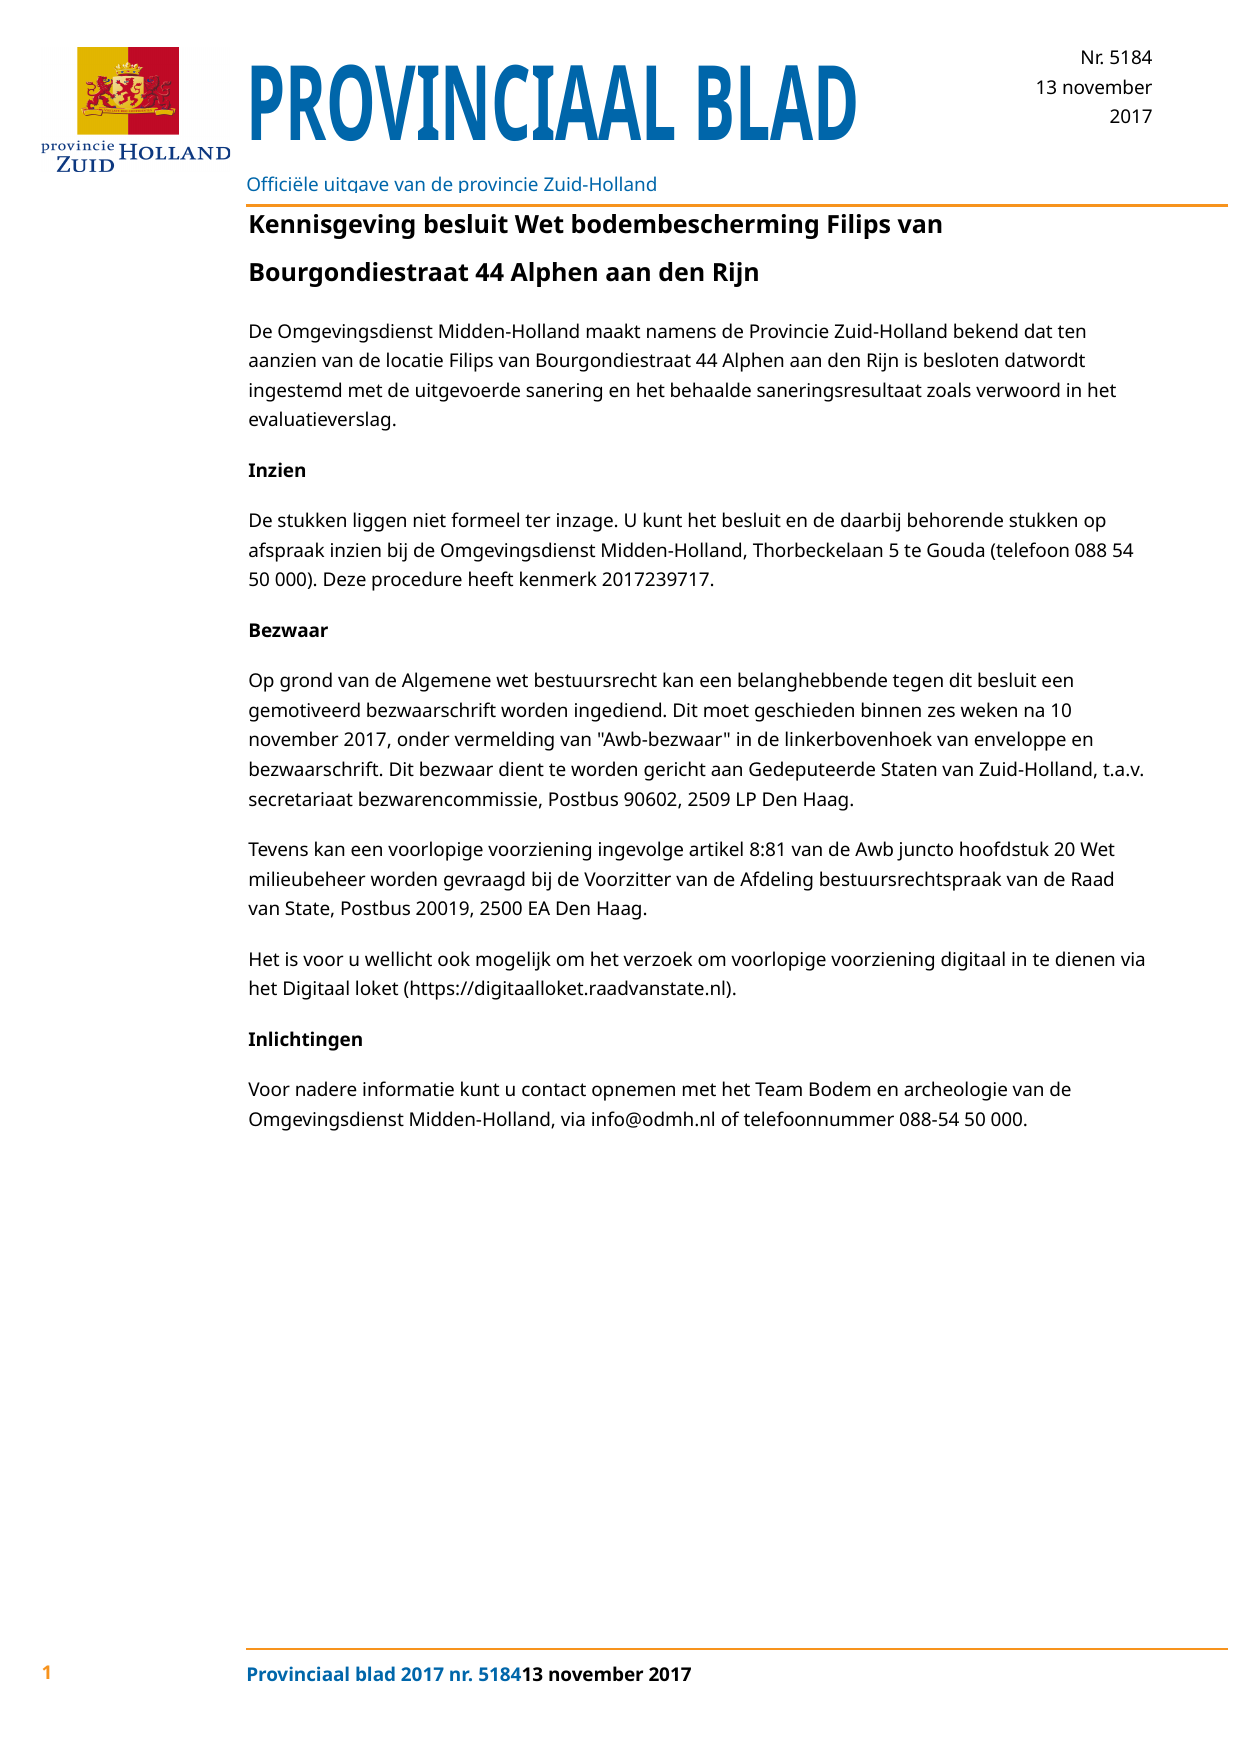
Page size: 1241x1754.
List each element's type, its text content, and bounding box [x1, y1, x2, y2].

text Inzien [248, 457, 1152, 483]
text Inlichtingen [248, 1026, 1152, 1052]
text Bezwaar [248, 617, 1152, 643]
text De Omgevingsdienst Midden-Holland maakt namens de Provincie Zuid-Holland bekend dat ten aanzien van de locatie Filips van Bourgondiestraat 44 Alphen aan den Rijn is besloten datwordt ingestemd met de uitgevoerde sanering en het behaalde saneringsresultaat zoals verwoord in het evaluatieverslag. [248, 318, 1152, 432]
picture [41, 47, 231, 172]
text Het is voor u wellicht ook mogelijk om het verzoek om voorlopige voorziening digitaal in te dienen via het Digitaal loket (https://digitaalloket.raadvanstate.nl). [248, 946, 1152, 1001]
text Voor nadere informatie kunt u contact opnemen met het Team Bodem en archeologie van de Omgevingsdienst Midden-Holland, via info@odmh.nl of telefoonnummer 088-54 50 000. [248, 1076, 1152, 1132]
text Op grond van de Algemene wet bestuursrecht kan een belanghebbende tegen dit besluit een gemotiveerd bezwaarschrift worden ingediend. Dit moet geschieden binnen zes weken na 10 november 2017, onder vermelding van "Awb-bezwaar" in de linkerbovenhoek van enveloppe en bezwaarschrift. Dit bezwaar dient te worden gericht aan Gedeputeerde Staten van Zuid-Holland, t.a.v. secretariaat bezwarencommissie, Postbus 90602, 2509 LP Den Haag. [248, 667, 1152, 812]
text Kennisgeving besluit Wet bodembescherming Filips van Bourgondiestraat 44 Alphen aan den Rijn [248, 207, 1152, 288]
text Tevens kan een voorlopige voorziening ingevolge artikel 8:81 van de Awb juncto hoofdstuk 20 Wet milieubeheer worden gevraagd bij de Voorzitter van de Afdeling bestuursrechtspraak van de Raad van State, Postbus 20019, 2500 EA Den Haag. [248, 836, 1152, 921]
text De stukken liggen niet formeel ter inzage. U kunt het besluit en de daarbij behorende stukken op afspraak inzien bij de Omgevingsdienst Midden-Holland, Thorbeckelaan 5 te Gouda (telefoon 088 54 50 000). Deze procedure heeft kenmerk 2017239717. [248, 507, 1152, 592]
